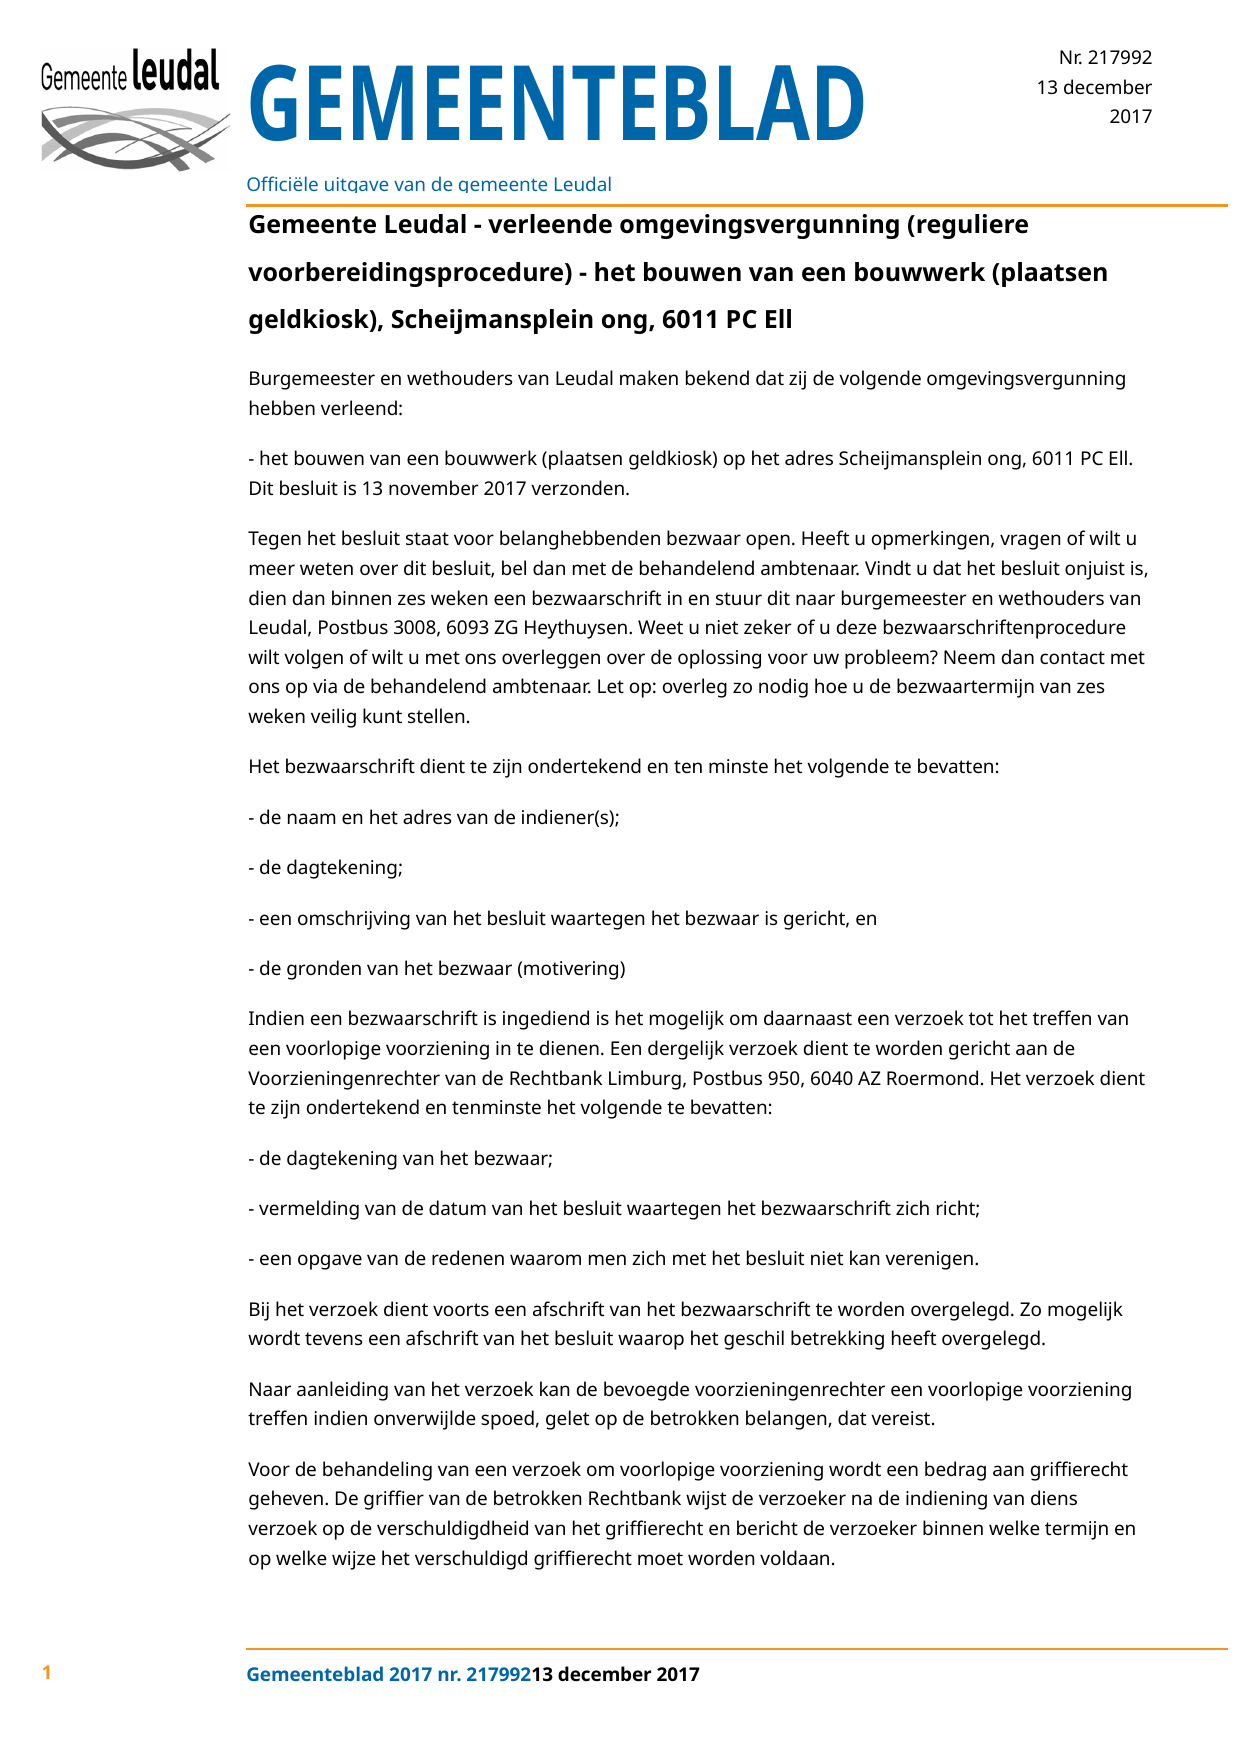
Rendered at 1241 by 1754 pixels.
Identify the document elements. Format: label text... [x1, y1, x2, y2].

text - de dagtekening; [248, 854, 1152, 880]
text - de naam en het adres van de indiener(s); [248, 804, 1152, 829]
text - een opgave van de redenen waarom men zich met het besluit niet kan verenigen. [248, 1246, 1152, 1271]
text - de dagtekening van het bezwaar; [248, 1145, 1152, 1170]
text Naar aanleiding van het verzoek kan de bevoegde voorzieningenrechter een voorlopige voorziening treffen indien onverwijlde spoed, gelet op de betrokken belangen, dat vereist. [248, 1376, 1152, 1431]
picture [41, 47, 231, 172]
text Indien een bezwaarschrift is ingediend is het mogelijk om daarnaast een verzoek tot het treffen van een voorlopige voorziening in te dienen. Een dergelijk verzoek dient te worden gericht aan de Voorzieningenrechter van de Rechtbank Limburg, Postbus 950, 6040 AZ Roermond. Het verzoek dient te zijn ondertekend en tenminste het volgende te bevatten: [248, 1006, 1152, 1120]
text Gemeente Leudal - verleende omgevingsvergunning (reguliere voorbereidingsprocedure) - het bouwen van een bouwwerk (plaatsen geldkiosk), Scheijmansplein ong, 6011 PC Ell [248, 207, 1152, 336]
text Bij het verzoek dient voorts een afschrift van het bezwaarschrift te worden overgelegd. Zo mogelijk wordt tevens een afschrift van het besluit waarop het geschil betrekking heeft overgelegd. [248, 1296, 1152, 1351]
text - vermelding van de datum van het besluit waartegen het bezwaarschrift zich richt; [248, 1195, 1152, 1221]
text Het bezwaarschrift dient te zijn ondertekend en ten minste het volgende te bevatten: [248, 753, 1152, 779]
text Burgemeester en wethouders van Leudal maken bekend dat zij de volgende omgevingsvergunning hebben verleend: [248, 366, 1152, 421]
text - een omschrijving van het besluit waartegen het bezwaar is gericht, en [248, 905, 1152, 930]
text Tegen het besluit staat voor belanghebbenden bezwaar open. Heeft u opmerkingen, vragen of wilt u meer weten over dit besluit, bel dan met de behandelend ambtenaar. Vindt u dat het besluit onjuist is, dien dan binnen zes weken een bezwaarschrift in en stuur dit naar burgemeester en wethouders van Leudal, Postbus 3008, 6093 ZG Heythuysen. Weet u niet zeker of u deze bezwaarschriftenprocedure wilt volgen of wilt u met ons overleggen over de oplossing voor uw probleem? Neem dan contact met ons op via de behandelend ambtenaar. Let op: overleg zo nodig hoe u de bezwaartermijn van zes weken veilig kunt stellen. [248, 526, 1152, 729]
text - de gronden van het bezwaar (motivering) [248, 955, 1152, 981]
text - het bouwen van een bouwwerk (plaatsen geldkiosk) op het adres Scheijmansplein ong, 6011 PC Ell. Dit besluit is 13 november 2017 verzonden. [248, 446, 1152, 501]
text Voor de behandeling van een verzoek om voorlopige voorziening wordt een bedrag aan griffierecht geheven. De griffier van de betrokken Rechtbank wijst de verzoeker na de indiening van diens verzoek op de verschuldigdheid van het griffierecht en bericht de verzoeker binnen welke termijn en op welke wijze het verschuldigd griffierecht moet worden voldaan. [248, 1456, 1152, 1570]
